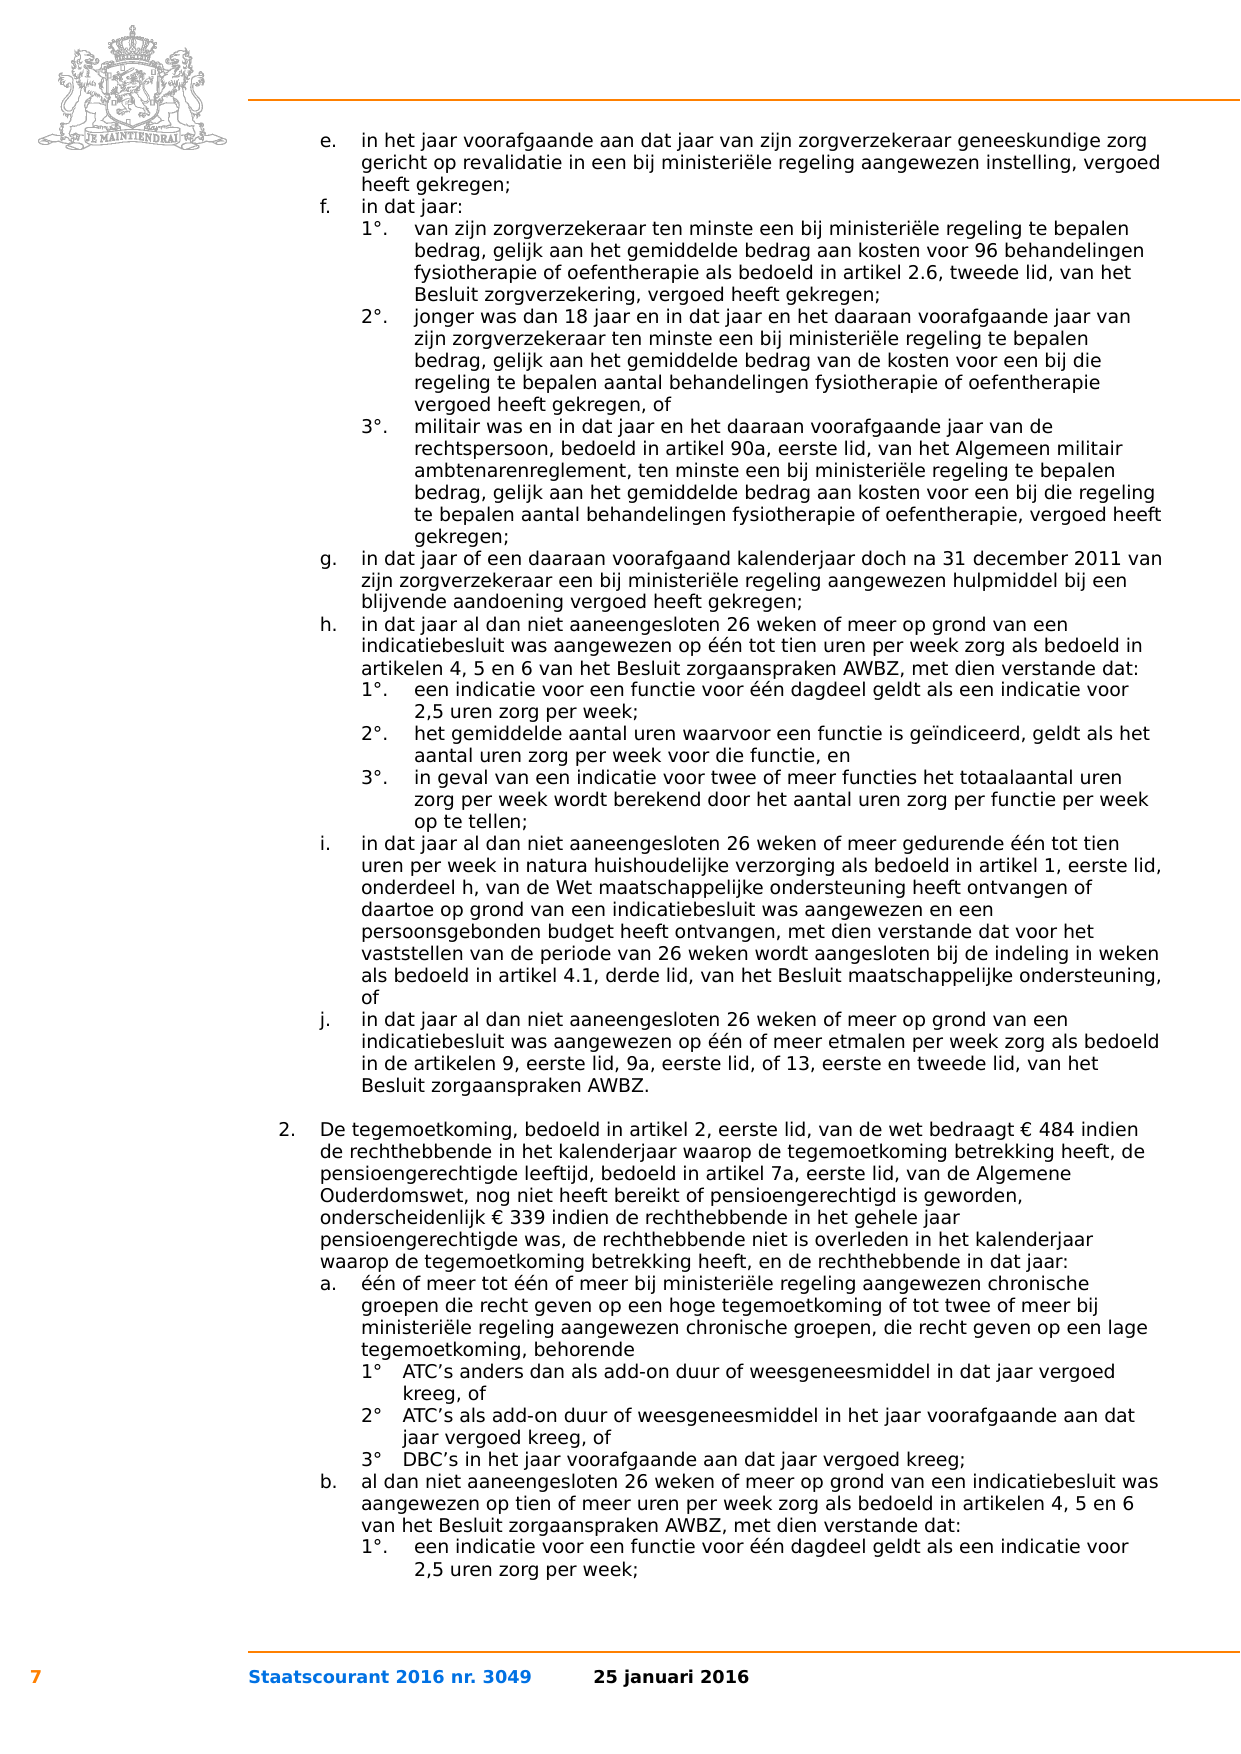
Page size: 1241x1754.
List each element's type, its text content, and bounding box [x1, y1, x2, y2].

text 2°. het gemiddelde aantal uren waarvoor een functie is geïndiceerd, geldt als het aantal uren zorg per week voor die functie, en [361, 723, 1163, 767]
text 3°. in geval van een indicatie voor twee of meer functies het totaalaantal uren zorg per week wordt berekend door het aantal uren zorg per functie per week op te tellen; [361, 767, 1163, 833]
text a. één of meer tot één of meer bij ministeriële regeling aangewezen chronische groepen die recht geven op een hoge tegemoetkoming of tot twee of meer bij ministeriële regeling aangewezen chronische groepen, die recht geven op een lage tegemoetkoming, behorende [319, 1273, 1163, 1361]
text 3° DBC’s in het jaar voorafgaande aan dat jaar vergoed kreeg; [361, 1448, 1163, 1471]
text 2°. jonger was dan 18 jaar en in dat jaar en het daaraan voorafgaande jaar van zijn zorgverzekeraar ten minste een bij ministeriële regeling te bepalen bedrag, gelijk aan het gemiddelde bedrag van de kosten voor een bij die regeling te bepalen aantal behandelingen fysiotherapie of oefentherapie vergoed heeft gekregen, of [361, 306, 1163, 416]
picture [38, 25, 227, 150]
text e. in het jaar voorafgaande aan dat jaar van zijn zorgverzekeraar geneeskundige zorg gericht op revalidatie in een bij ministeriële regeling aangewezen instelling, vergoed heeft gekregen; [319, 130, 1163, 196]
text 1°. van zijn zorgverzekeraar ten minste een bij ministeriële regeling te bepalen bedrag, gelijk aan het gemiddelde bedrag aan kosten voor 96 behandelingen fysiotherapie of oefentherapie als bedoeld in artikel 2.6, tweede lid, van het Besluit zorgverzekering, vergoed heeft gekregen; [361, 218, 1163, 306]
text 3°. militair was en in dat jaar en het daaraan voorafgaande jaar van de rechtspersoon, bedoeld in artikel 90a, eerste lid, van het Algemeen militair ambtenarenreglement, ten minste een bij ministeriële regeling te bepalen bedrag, gelijk aan het gemiddelde bedrag aan kosten voor een bij die regeling te bepalen aantal behandelingen fysiotherapie of oefentherapie, vergoed heeft gekregen; [361, 416, 1163, 547]
text b. al dan niet aaneengesloten 26 weken of meer op grond van een indicatiebesluit was aangewezen op tien of meer uren per week zorg als bedoeld in artikelen 4, 5 en 6 van het Besluit zorgaanspraken AWBZ, met dien verstande dat: [319, 1471, 1163, 1536]
text h. in dat jaar al dan niet aaneengesloten 26 weken of meer op grond van een indicatiebesluit was aangewezen op één tot tien uren per week zorg als bedoeld in artikelen 4, 5 en 6 van het Besluit zorgaanspraken AWBZ, met dien verstande dat: [319, 613, 1163, 679]
text 2° ATC’s als add-on duur of weesgeneesmiddel in het jaar voorafgaande aan dat jaar vergoed kreeg, of [361, 1404, 1163, 1448]
text 2. De tegemoetkoming, bedoeld in artikel 2, eerste lid, van de wet bedraagt € 484 indien de rechthebbende in het kalenderjaar waarop de tegemoetkoming betrekking heeft, de pensioengerechtigde leeftijd, bedoeld in artikel 7a, eerste lid, van de Algemene Ouderdomswet, nog niet heeft bereikt of pensioengerechtigd is geworden, onderscheidenlijk € 339 indien de rechthebbende in het gehele jaar pensioengerechtigde was, de rechthebbende niet is overleden in het kalenderjaar waarop de tegemoetkoming betrekking heeft, en de rechthebbende in dat jaar: [278, 1119, 1163, 1273]
text 1°. een indicatie voor een functie voor één dagdeel geldt als een indicatie voor 2,5 uren zorg per week; [361, 1536, 1163, 1580]
text i. in dat jaar al dan niet aaneengesloten 26 weken of meer gedurende één tot tien uren per week in natura huishoudelijke verzorging als bedoeld in artikel 1, eerste lid, onderdeel h, van de Wet maatschappelijke ondersteuning heeft ontvangen of daartoe op grond van een indicatiebesluit was aangewezen en een persoonsgebonden budget heeft ontvangen, met dien verstande dat voor het vaststellen van de periode van 26 weken wordt aangesloten bij de indeling in weken als bedoeld in artikel 4.1, derde lid, van het Besluit maatschappelijke ondersteuning, of [319, 833, 1163, 1009]
text f. in dat jaar: [319, 196, 1163, 218]
text g. in dat jaar of een daaraan voorafgaand kalenderjaar doch na 31 december 2011 van zijn zorgverzekeraar een bij ministeriële regeling aangewezen hulpmiddel bij een blijvende aandoening vergoed heeft gekregen; [319, 547, 1163, 613]
text j. in dat jaar al dan niet aaneengesloten 26 weken of meer op grond van een indicatiebesluit was aangewezen op één of meer etmalen per week zorg als bedoeld in de artikelen 9, eerste lid, 9a, eerste lid, of 13, eerste en tweede lid, van het Besluit zorgaanspraken AWBZ. [319, 1009, 1163, 1097]
text 1°. een indicatie voor een functie voor één dagdeel geldt als een indicatie voor 2,5 uren zorg per week; [361, 679, 1163, 723]
text 1° ATC’s anders dan als add-on duur of weesgeneesmiddel in dat jaar vergoed kreeg, of [361, 1361, 1163, 1404]
